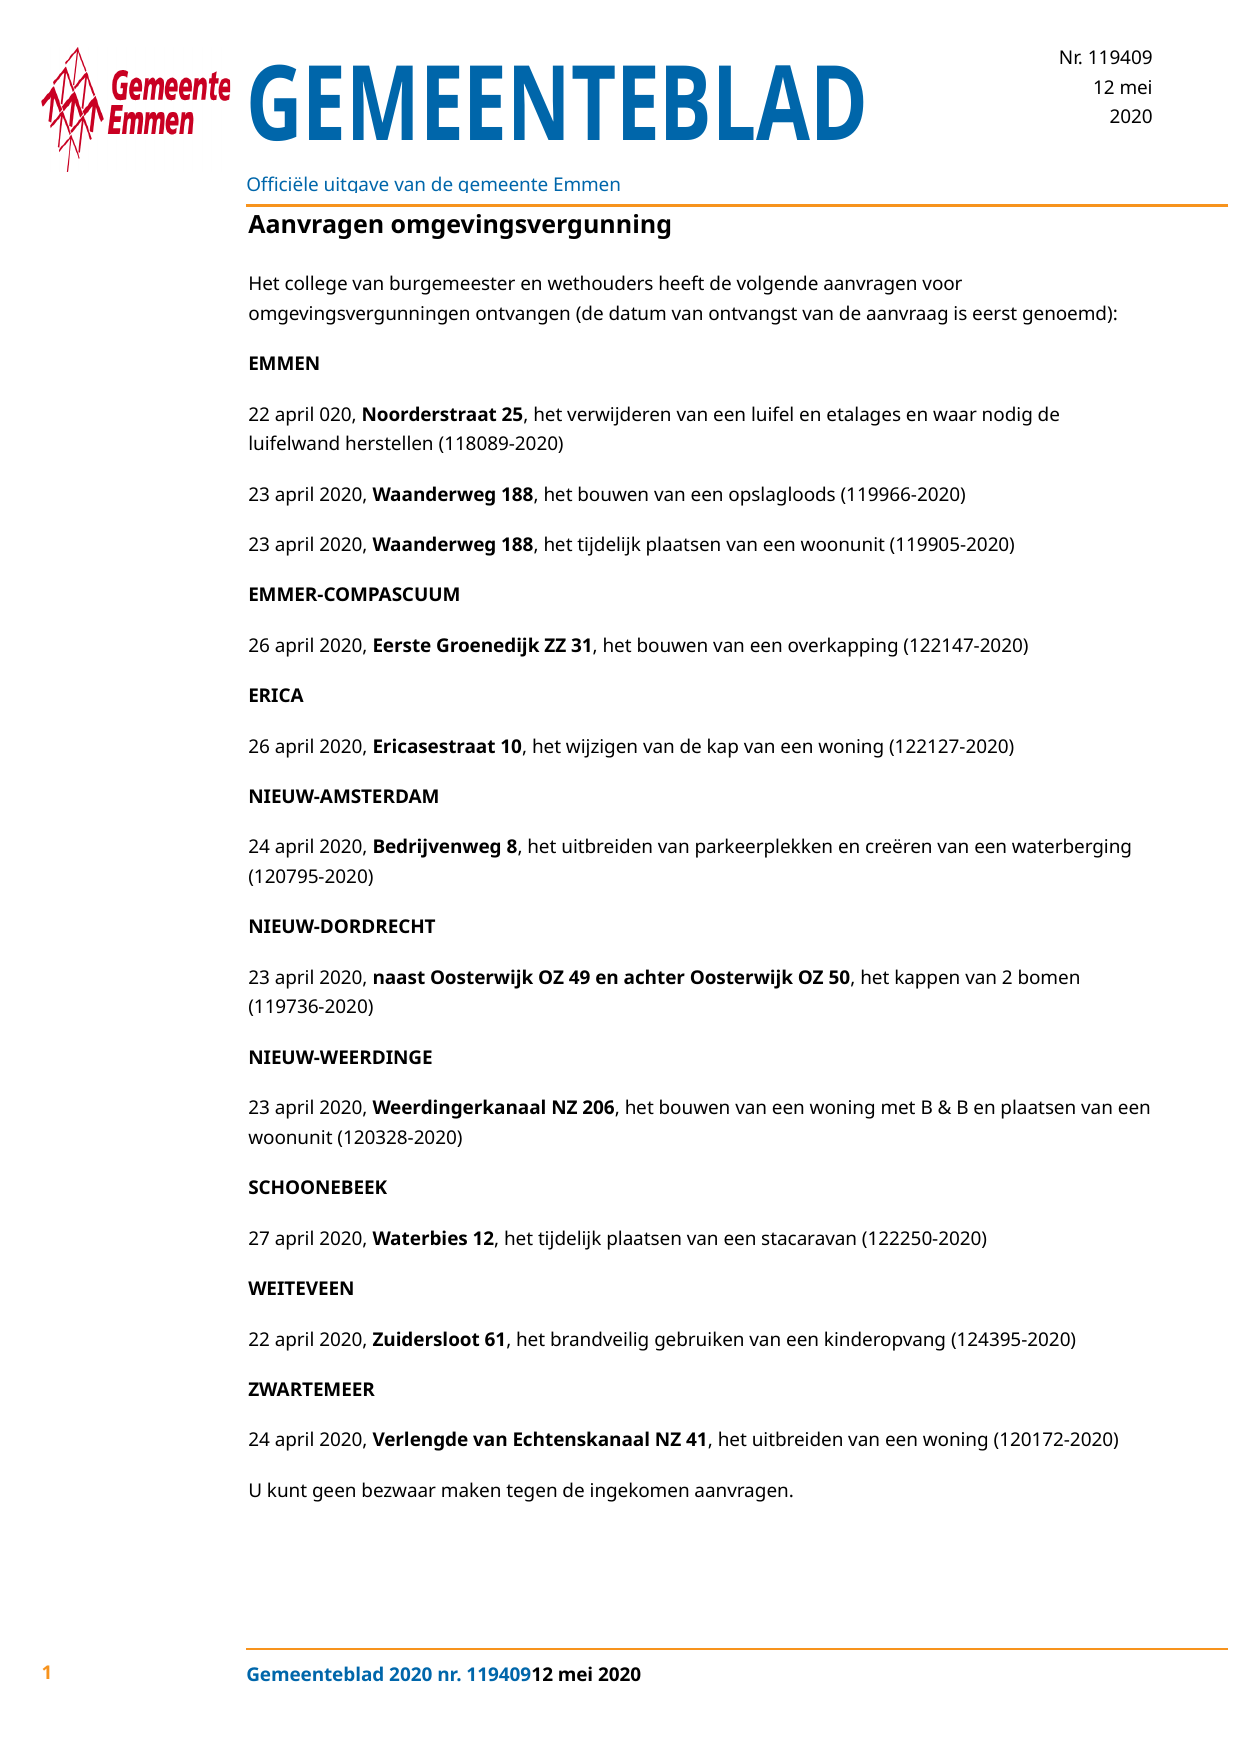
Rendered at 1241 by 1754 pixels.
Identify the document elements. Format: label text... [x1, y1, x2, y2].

text U kunt geen bezwaar maken tegen de ingekomen aanvragen. [248, 1477, 1152, 1503]
text 23 april 2020, Waanderweg 188, het tijdelijk plaatsen van een woonunit (119905-2020) [248, 531, 1152, 557]
text 22 april 2020, Zuidersloot 61, het brandveilig gebruiken van een kinderopvang (124395-2020) [248, 1326, 1152, 1351]
text EMMER-COMPASCUUM [248, 582, 1152, 607]
text WEITEVEEN [248, 1275, 1152, 1301]
text ZWARTEMEER [248, 1376, 1152, 1402]
text 24 april 2020, Bedrijvenweg 8, het uitbreiden van parkeerplekken en creëren van een waterberging (120795-2020) [248, 834, 1152, 889]
text 27 april 2020, Waterbies 12, het tijdelijk plaatsen van een stacaravan (122250-2020) [248, 1225, 1152, 1251]
text Aanvragen omgevingsvergunning [248, 207, 1152, 241]
text 23 april 2020, Weerdingerkanaal NZ 206, het bouwen van een woning met B & B en plaatsen van een woonunit (120328-2020) [248, 1094, 1152, 1150]
text 23 april 2020, naast Oosterwijk OZ 49 en achter Oosterwijk OZ 50, het kappen van 2 bomen (119736-2020) [248, 964, 1152, 1019]
text EMMEN [248, 350, 1152, 376]
text 26 april 2020, Eerste Groenedijk ZZ 31, het bouwen van een overkapping (122147-2020) [248, 632, 1152, 658]
text NIEUW-DORDRECHT [248, 914, 1152, 939]
picture [41, 47, 231, 172]
text SCHOONEBEEK [248, 1174, 1152, 1200]
text 23 april 2020, Waanderweg 188, het bouwen van een opslagloods (119966-2020) [248, 481, 1152, 506]
text Het college van burgemeester en wethouders heeft de volgende aanvragen voor omgevingsvergunningen ontvangen (de datum van ontvangst van de aanvraag is eerst genoemd): [248, 270, 1152, 326]
text NIEUW-AMSTERDAM [248, 783, 1152, 809]
text ERICA [248, 682, 1152, 708]
text NIEUW-WEERDINGE [248, 1044, 1152, 1070]
text 26 april 2020, Ericasestraat 10, het wijzigen van de kap van een woning (122127-2020) [248, 733, 1152, 758]
text 24 april 2020, Verlengde van Echtenskanaal NZ 41, het uitbreiden van een woning (120172-2020) [248, 1427, 1152, 1452]
text 22 april 020, Noorderstraat 25, het verwijderen van een luifel en etalages en waar nodig de luifelwand herstellen (118089-2020) [248, 401, 1152, 456]
